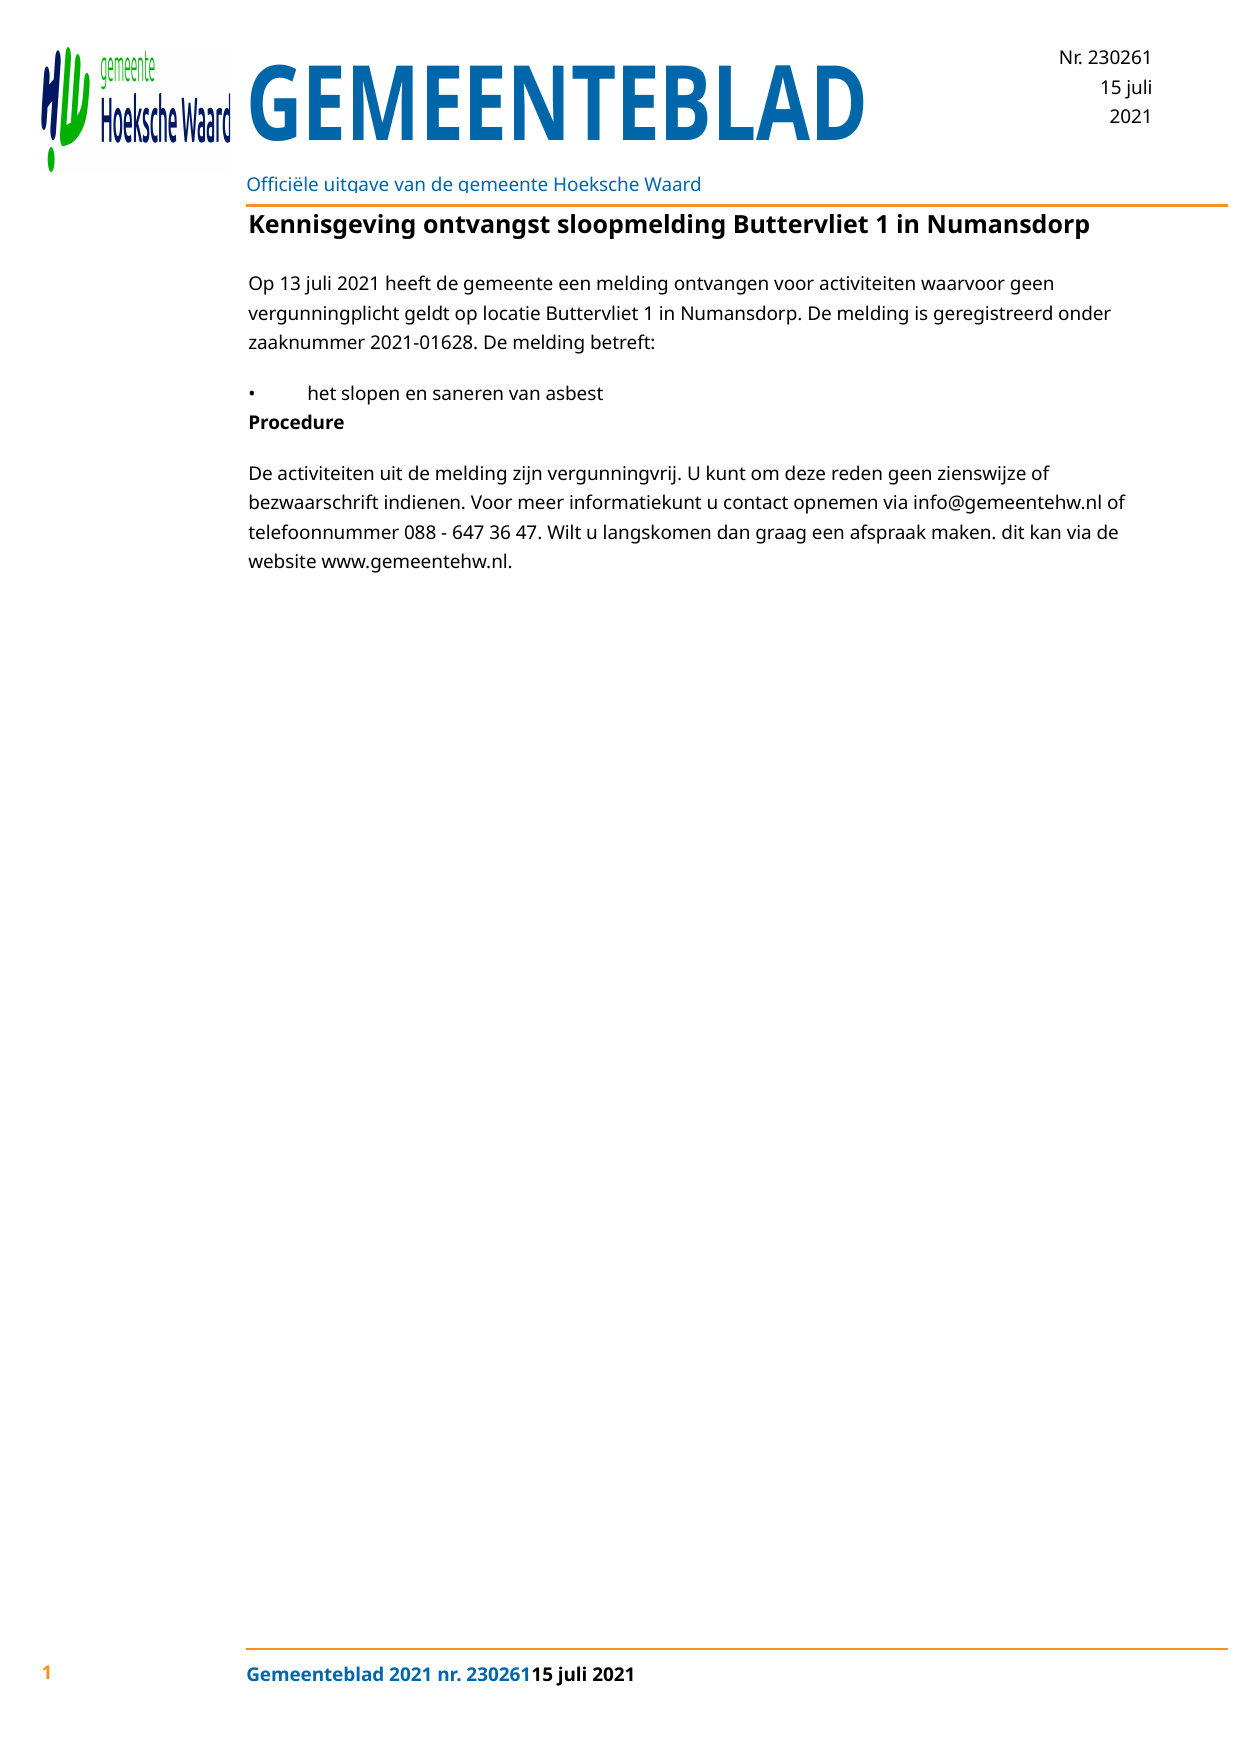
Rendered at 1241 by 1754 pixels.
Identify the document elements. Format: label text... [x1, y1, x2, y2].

picture [41, 47, 231, 172]
list het slopen en saneren van asbest [248, 380, 1152, 406]
text Op 13 juli 2021 heeft de gemeente een melding ontvangen voor activiteiten waarvoor geen vergunningplicht geldt op locatie Buttervliet 1 in Numansdorp. De melding is geregistreerd onder zaaknummer 2021-01628. De melding betreft: [248, 270, 1152, 355]
text Procedure [248, 409, 1152, 435]
text De activiteiten uit de melding zijn vergunningvrij. U kunt om deze reden geen zienswijze of bezwaarschrift indienen. Voor meer informatiekunt u contact opnemen via info@gemeentehw.nl of telefoonnummer 088 - 647 36 47. Wilt u langskomen dan graag een afspraak maken. dit kan via de website www.gemeentehw.nl. [248, 460, 1152, 574]
text Kennisgeving ontvangst sloopmelding Buttervliet 1 in Numansdorp [248, 207, 1152, 241]
